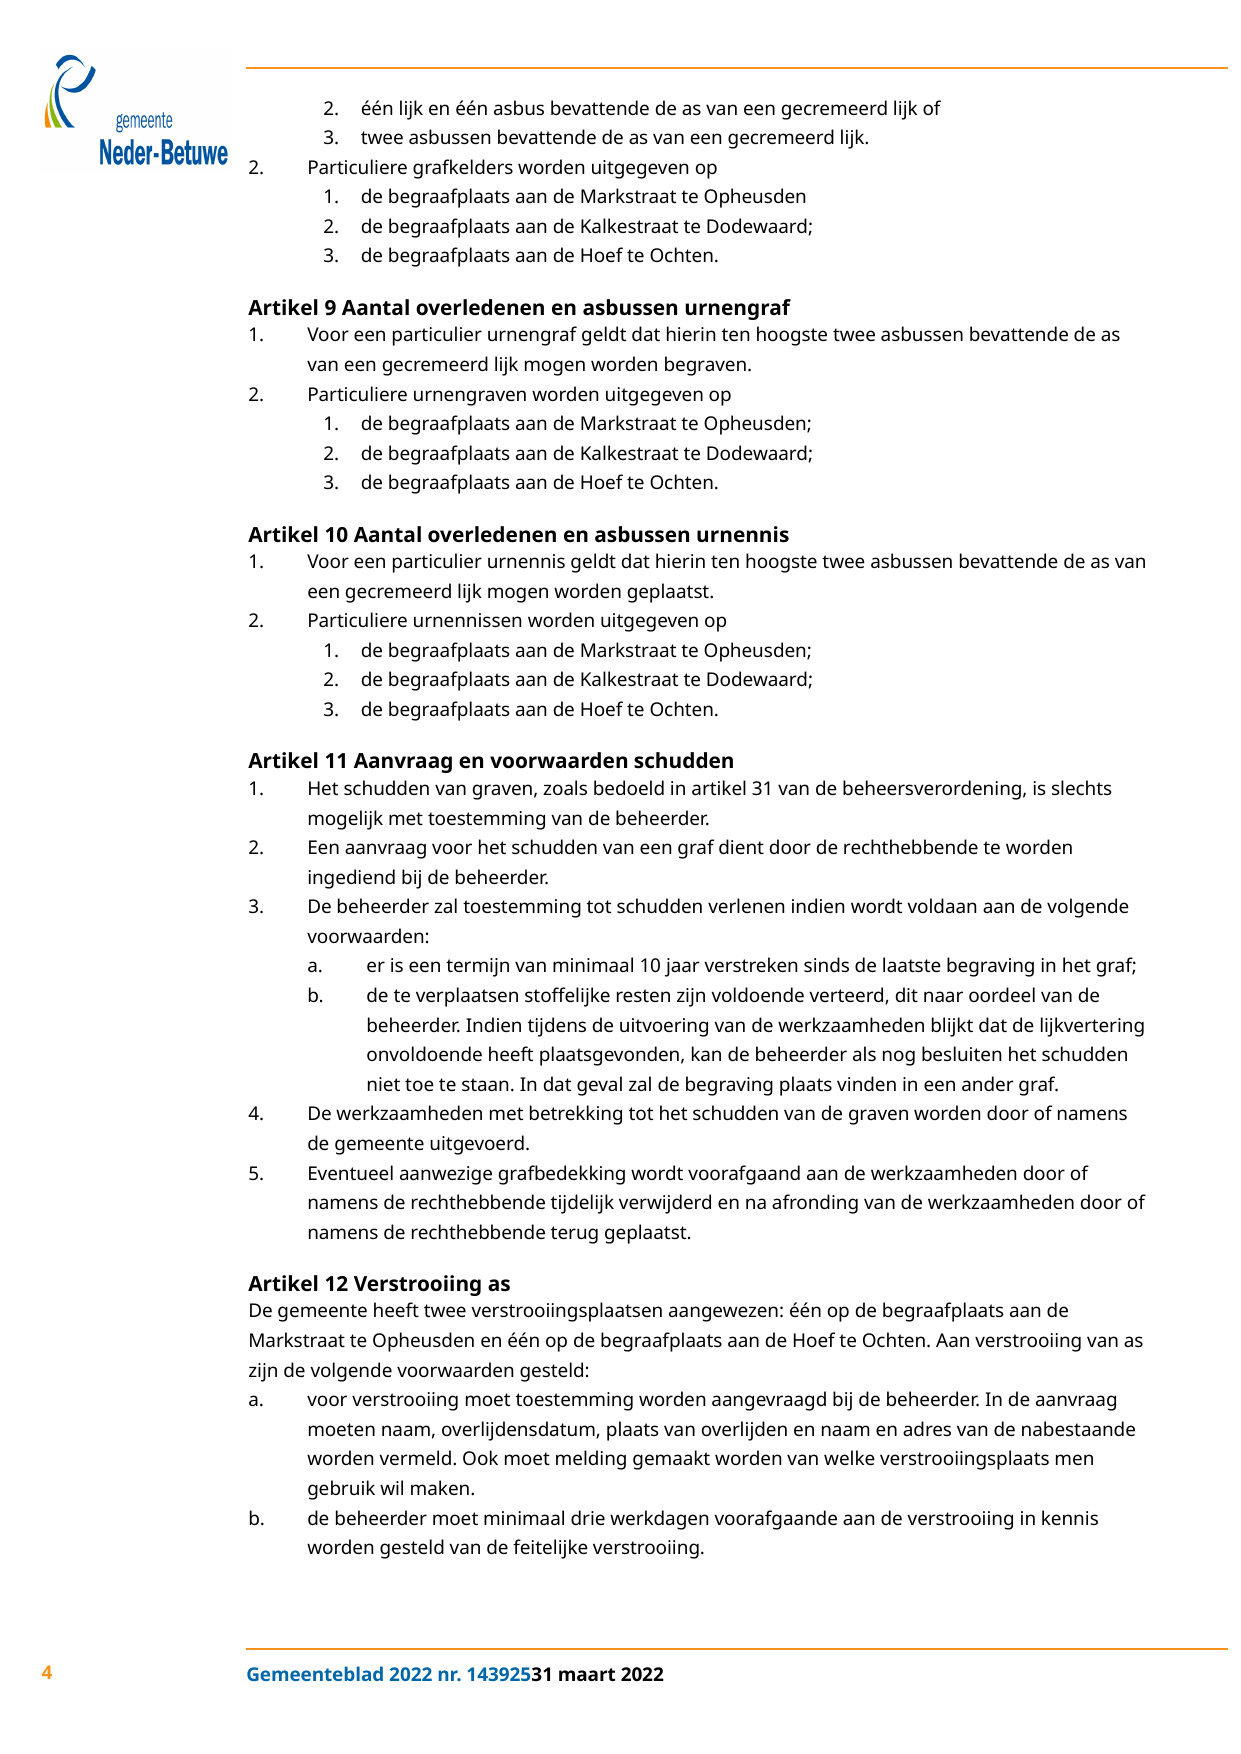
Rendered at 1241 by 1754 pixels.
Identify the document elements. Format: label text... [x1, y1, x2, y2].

text Artikel 11 Aanvraag en voorwaarden schudden [248, 747, 1152, 775]
list twee asbussen bevattende de as van een gecremeerd lijk. [323, 124, 1152, 150]
list de begraafplaats aan de Hoef te Ochten. [323, 469, 1152, 495]
text Artikel 10 Aantal overledenen en asbussen urnennis [248, 520, 1152, 548]
list de begraafplaats aan de Markstraat te Opheusden; [323, 410, 1152, 436]
list Particuliere grafkelders worden uitgegeven op [248, 154, 1152, 180]
list Voor een particulier urnengraf geldt dat hierin ten hoogste twee asbussen bevattende de as van een gecremeerd lijk mogen worden begraven. [248, 322, 1152, 377]
list Particuliere urnennissen worden uitgegeven op [248, 607, 1152, 633]
text Artikel 9 Aantal overledenen en asbussen urnengraf [248, 293, 1152, 322]
text Artikel 12 Verstrooiing as [248, 1269, 1152, 1298]
list Een aanvraag voor het schudden van een graf dient door de rechthebbende te worden ingediend bij de beheerder. [248, 834, 1152, 889]
list de begraafplaats aan de Hoef te Ochten. [323, 696, 1152, 722]
list Het schudden van graven, zoals bedoeld in artikel 31 van de beheersverordening, is slechts mogelijk met toestemming van de beheerder. [248, 775, 1152, 830]
list de begraafplaats aan de Kalkestraat te Dodewaard; [323, 440, 1152, 466]
picture [41, 47, 231, 172]
list de begraafplaats aan de Hoef te Ochten. [323, 243, 1152, 268]
list één lijk en één asbus bevattende de as van een gecremeerd lijk of [323, 95, 1152, 121]
list Particuliere urnengraven worden uitgegeven op [248, 381, 1152, 406]
list de begraafplaats aan de Markstraat te Opheusden; [323, 637, 1152, 663]
list de begraafplaats aan de Markstraat te Opheusden [323, 183, 1152, 209]
list er is een termijn van minimaal 10 jaar verstreken sinds de laatste begraving in het graf; [307, 953, 1152, 978]
list Voor een particulier urnennis geldt dat hierin ten hoogste twee asbussen bevattende de as van een gecremeerd lijk mogen worden geplaatst. [248, 548, 1152, 604]
list De werkzaamheden met betrekking tot het schudden van de graven worden door of namens de gemeente uitgevoerd. [248, 1101, 1152, 1156]
list de te verplaatsen stoffelijke resten zijn voldoende verteerd, dit naar oordeel van de beheerder. Indien tijdens de uitvoering van de werkzaamheden blijkt dat de lijkvertering onvoldoende heeft plaatsgevonden, kan de beheerder als nog besluiten het schudden niet toe te staan. In dat geval zal de begraving plaats vinden in een ander graf. [307, 982, 1152, 1097]
list De beheerder zal toestemming tot schudden verlenen indien wordt voldaan aan de volgende voorwaarden: [248, 893, 1152, 949]
list de begraafplaats aan de Kalkestraat te Dodewaard; [323, 213, 1152, 239]
list voor verstrooiing moet toestemming worden aangevraagd bij de beheerder. In de aanvraag moeten naam, overlijdensdatum, plaats van overlijden en naam en adres van de nabestaande worden vermeld. Ook moet melding gemaakt worden van welke verstrooiingsplaats men gebruik wil maken. [248, 1386, 1152, 1501]
list de begraafplaats aan de Kalkestraat te Dodewaard; [323, 667, 1152, 692]
list Eventueel aanwezige grafbedekking wordt voorafgaand aan de werkzaamheden door of namens de rechthebbende tijdelijk verwijderd en na afronding van de werkzaamheden door of namens de rechthebbende terug geplaatst. [248, 1160, 1152, 1244]
list de beheerder moet minimaal drie werkdagen voorafgaande aan de verstrooiing in kennis worden gesteld van de feitelijke verstrooiing. [248, 1505, 1152, 1560]
text De gemeente heeft twee verstrooiingsplaatsen aangewezen: één op de begraafplaats aan de Markstraat te Opheusden en één op de begraafplaats aan de Hoef te Ochten. Aan verstrooiing van as zijn de volgende voorwaarden gesteld: [248, 1298, 1152, 1383]
